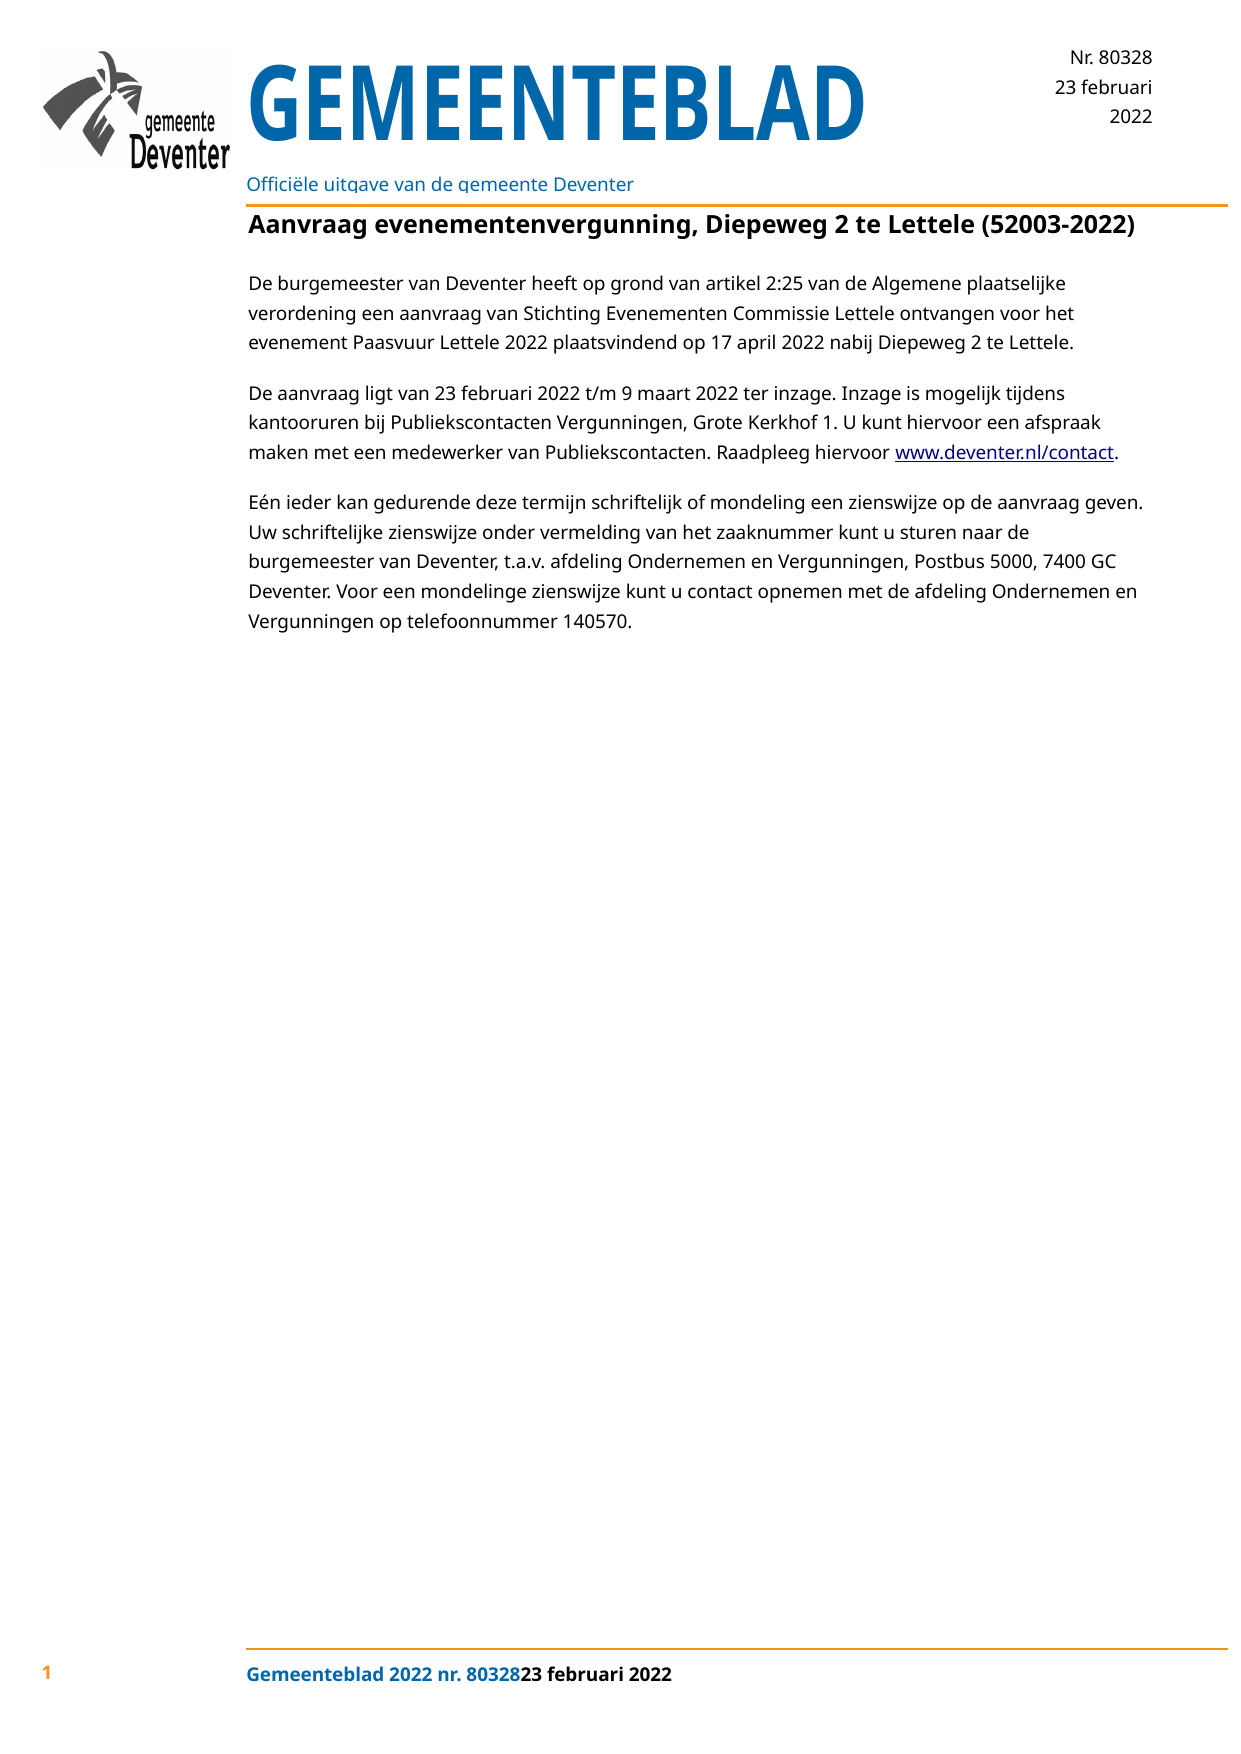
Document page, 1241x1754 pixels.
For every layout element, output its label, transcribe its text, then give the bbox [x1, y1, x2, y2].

text Aanvraag evenementenvergunning, Diepeweg 2 te Lettele (52003-2022) [248, 207, 1152, 241]
text De burgemeester van Deventer heeft op grond van artikel 2:25 van de Algemene plaatselijke verordening een aanvraag van Stichting Evenementen Commissie Lettele ontvangen voor het evenement Paasvuur Lettele 2022 plaatsvindend op 17 april 2022 nabij Diepeweg 2 te Lettele. [248, 270, 1152, 355]
text Eén ieder kan gedurende deze termijn schriftelijk of mondeling een zienswijze op de aanvraag geven. Uw schriftelijke zienswijze onder vermelding van het zaaknummer kunt u sturen naar de burgemeester van Deventer, t.a.v. afdeling Ondernemen en Vergunningen, Postbus 5000, 7400 GC Deventer. Voor een mondelinge zienswijze kunt u contact opnemen met de afdeling Ondernemen en Vergunningen op telefoonnummer 140570. [248, 489, 1152, 633]
text De aanvraag ligt van 23 februari 2022 t/m 9 maart 2022 ter inzage. Inzage is mogelijk tijdens kantooruren bij Publiekscontacten Vergunningen, Grote Kerkhof 1. U kunt hiervoor een afspraak maken met een medewerker van Publiekscontacten. Raadpleeg hiervoor www.deventer.nl/contact. [248, 380, 1152, 465]
picture [41, 47, 231, 172]
